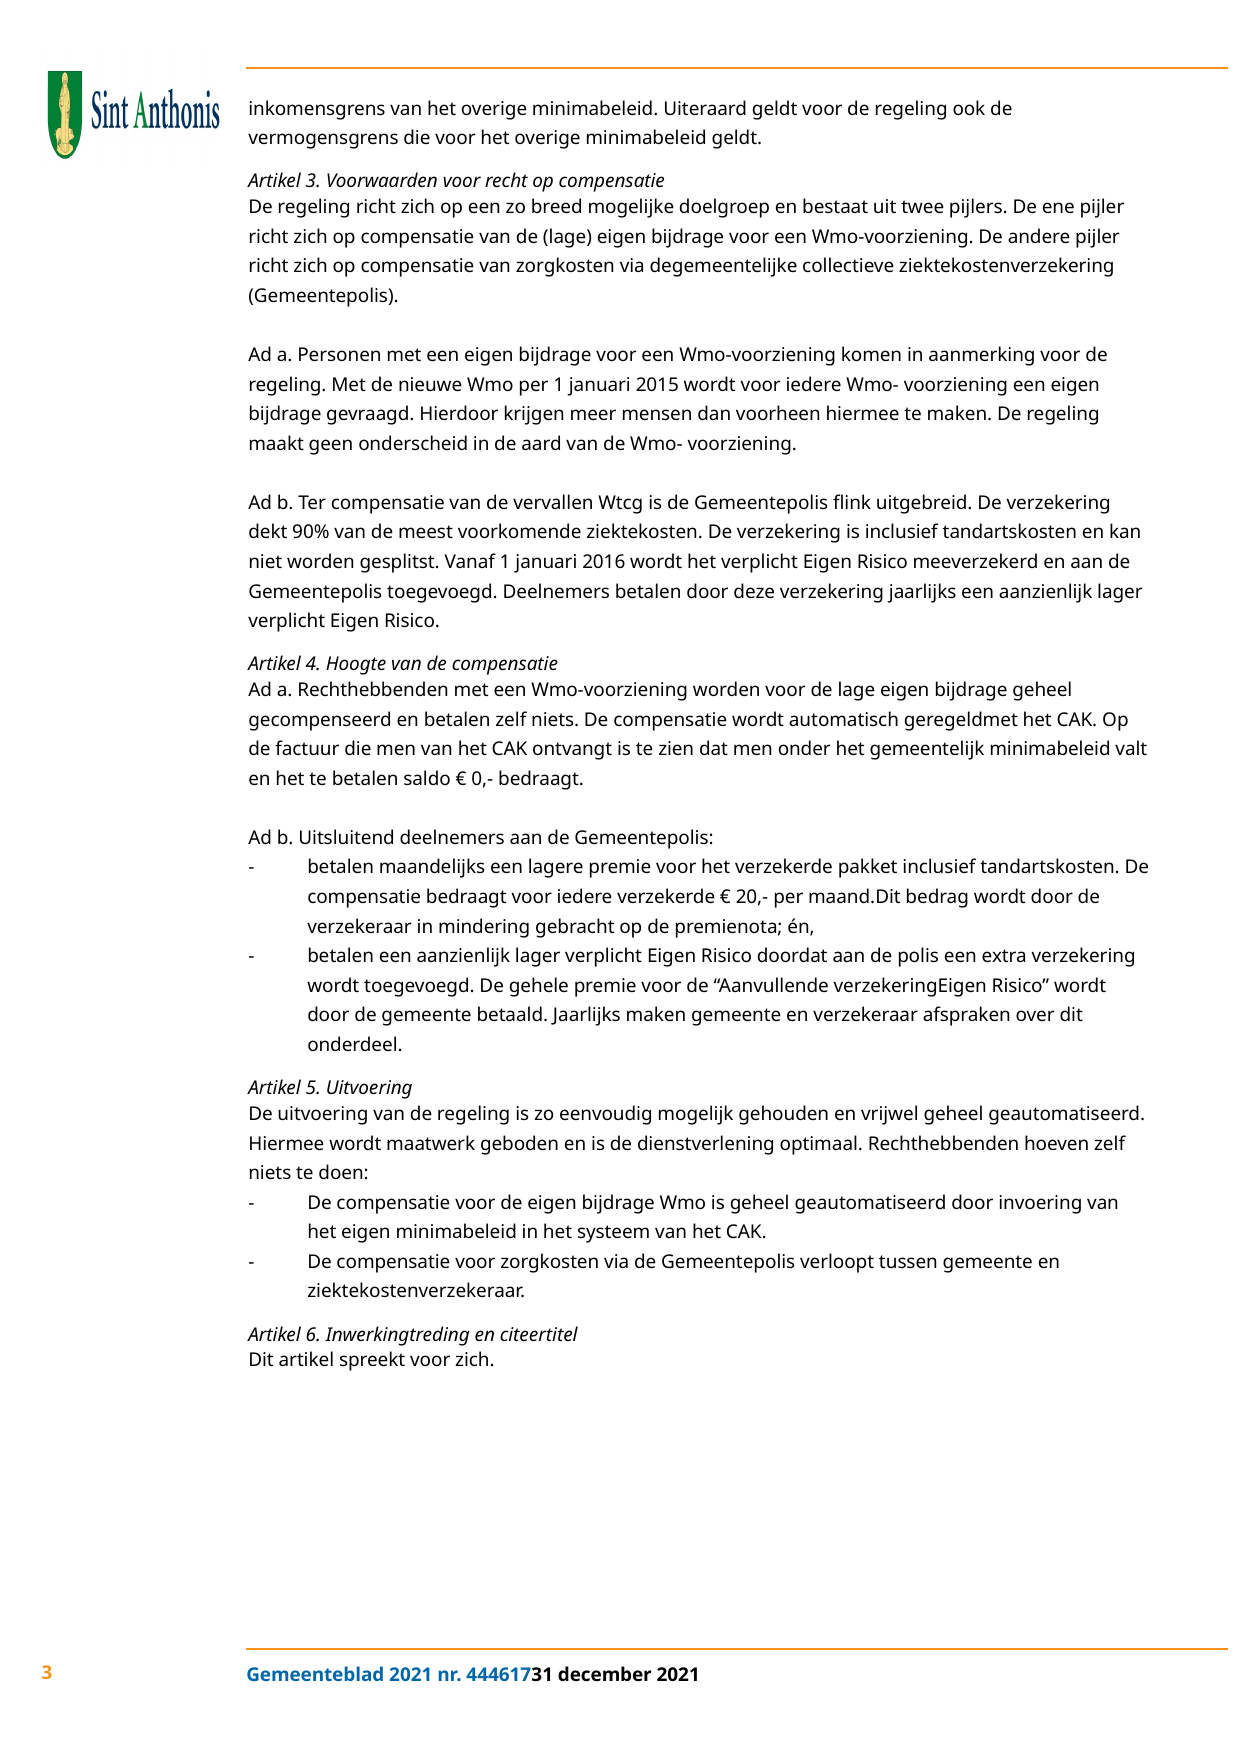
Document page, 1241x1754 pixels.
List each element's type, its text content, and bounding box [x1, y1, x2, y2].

picture [41, 47, 231, 172]
list betalen maandelijks een lagere premie voor het verzekerde pakket inclusief tandartskosten. De compensatie bedraagt voor iedere verzekerde € 20,- per maand.Dit bedrag wordt door de verzekeraar in mindering gebracht op de premienota; én, [248, 854, 1152, 939]
text Ad b. Ter compensatie van de vervallen Wtcg is de Gemeentepolis flink uitgebreid. De verzekering dekt 90% van de meest voorkomende ziektekosten. De verzekering is inclusief tandartskosten en kan niet worden gesplitst. Vanaf 1 januari 2016 wordt het verplicht Eigen Risico meeverzekerd en aan de Gemeentepolis toegevoegd. Deelnemers betalen door deze verzekering jaarlijks een aanzienlijk lager verplicht Eigen Risico. [248, 489, 1152, 633]
list De compensatie voor zorgkosten via de Gemeentepolis verloopt tussen gemeente en ziektekostenverzekeraar. [248, 1248, 1152, 1303]
list De compensatie voor de eigen bijdrage Wmo is geheel geautomatiseerd door invoering van het eigen minimabeleid in het systeem van het CAK. [248, 1189, 1152, 1244]
text Artikel 6. Inwerkingtreding en citeertitel [248, 1321, 1152, 1346]
text Ad a. Personen met een eigen bijdrage voor een Wmo-voorziening komen in aanmerking voor de regeling. Met de nieuwe Wmo per 1 januari 2015 wordt voor iedere Wmo- voorziening een eigen bijdrage gevraagd. Hierdoor krijgen meer mensen dan voorheen hiermee te maken. De regeling maakt geen onderscheid in de aard van de Wmo- voorziening. [248, 341, 1152, 456]
text Artikel 4. Hoogte van de compensatie [248, 651, 1152, 676]
text Artikel 3. Voorwaarden voor recht op compensatie [248, 167, 1152, 193]
text Artikel 5. Uitvoering [248, 1074, 1152, 1100]
text Ad b. Uitsluitend deelnemers aan de Gemeentepolis: [248, 824, 1152, 850]
list betalen een aanzienlijk lager verplicht Eigen Risico doordat aan de polis een extra verzekering wordt toegevoegd. De gehele premie voor de “Aanvullende verzekeringEigen Risico” wordt door de gemeente betaald. Jaarlijks maken gemeente en verzekeraar afspraken over dit onderdeel. [248, 942, 1152, 1057]
text De uitvoering van de regeling is zo eenvoudig mogelijk gehouden en vrijwel geheel geautomatiseerd. Hiermee wordt maatwerk geboden en is de dienstverlening optimaal. Rechthebbenden hoeven zelf niets te doen: [248, 1100, 1152, 1185]
text inkomensgrens van het overige minimabeleid. Uiteraard geldt voor de regeling ook de vermogensgrens die voor het overige minimabeleid geldt. [248, 95, 1152, 150]
text Dit artikel spreekt voor zich. [248, 1346, 1152, 1372]
text De regeling richt zich op een zo breed mogelijke doelgroep en bestaat uit twee pijlers. De ene pijler richt zich op compensatie van de (lage) eigen bijdrage voor een Wmo-voorziening. De andere pijler richt zich op compensatie van zorgkosten via degemeentelijke collectieve ziektekostenverzekering (Gemeentepolis). [248, 193, 1152, 308]
text Ad a. Rechthebbenden met een Wmo-voorziening worden voor de lage eigen bijdrage geheel gecompenseerd en betalen zelf niets. De compensatie wordt automatisch geregeldmet het CAK. Op de factuur die men van het CAK ontvangt is te zien dat men onder het gemeentelijk minimabeleid valt en het te betalen saldo € 0,- bedraagt. [248, 676, 1152, 791]
